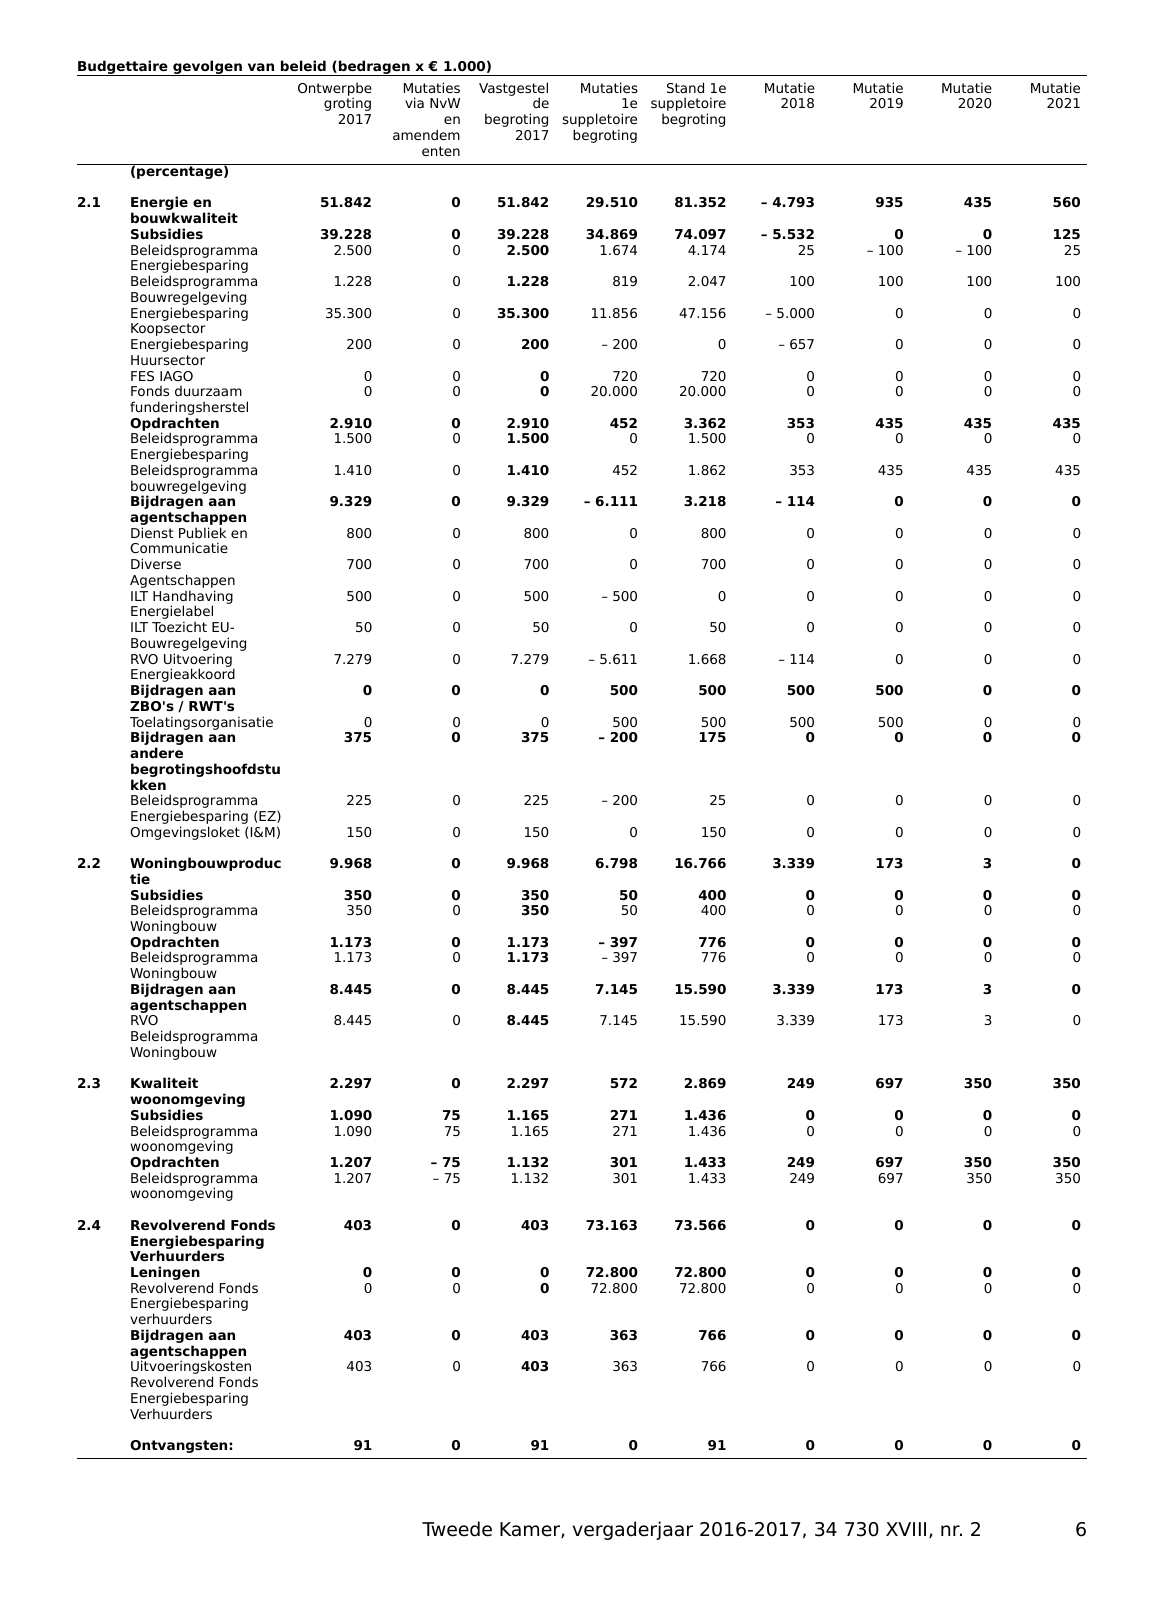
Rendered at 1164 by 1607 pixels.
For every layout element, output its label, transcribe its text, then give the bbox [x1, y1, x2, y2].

table_cell 1.500 [289, 431, 378, 463]
table_cell 400 [644, 888, 732, 903]
table_cell [77, 180, 124, 195]
table_cell 2.4 [77, 1218, 124, 1265]
table_cell – 500 [555, 589, 644, 620]
table_cell 363 [555, 1359, 644, 1422]
table_cell 47.156 [644, 305, 732, 337]
table_cell Toelatingsorganisatie [124, 714, 289, 730]
table_cell 1.207 [289, 1171, 378, 1202]
table_cell 72.800 [555, 1281, 644, 1328]
table_cell 0 [378, 274, 466, 305]
table_cell 0 [378, 589, 466, 620]
table_cell 0 [998, 1281, 1087, 1328]
table_cell Omgevingsloket (I&M) [124, 825, 289, 840]
table_cell [124, 1202, 289, 1218]
table_cell (percentage) [124, 165, 289, 179]
table_cell 3.339 [732, 856, 821, 887]
table_cell 0 [732, 1218, 821, 1265]
table_cell 363 [555, 1328, 644, 1359]
table_cell – 397 [555, 935, 644, 950]
table_cell 0 [998, 431, 1087, 463]
table_cell 0 [378, 243, 466, 274]
table_cell 0 [998, 368, 1087, 384]
table_cell 0 [821, 730, 909, 793]
table_cell 3 [909, 1013, 998, 1060]
table_cell Bijdragen aan agentschappen [124, 1328, 289, 1359]
table_cell [998, 180, 1087, 195]
table_cell [555, 1422, 644, 1438]
table_cell – 114 [732, 494, 821, 526]
table_cell [124, 76, 289, 164]
table_cell Opdrachten [124, 935, 289, 950]
table_cell [466, 165, 555, 179]
table_cell [77, 76, 124, 164]
table_cell 0 [821, 1281, 909, 1328]
table_cell [644, 1422, 732, 1438]
table_cell 720 [555, 368, 644, 384]
table_cell 0 [821, 651, 909, 683]
table_cell 0 [998, 494, 1087, 526]
table_cell – 5.532 [732, 227, 821, 242]
table_cell Opdrachten [124, 416, 289, 431]
table_cell 0 [732, 368, 821, 384]
table_cell 72.800 [644, 1265, 732, 1281]
table_cell [998, 1060, 1087, 1076]
table_cell [732, 1422, 821, 1438]
table_cell 1.173 [466, 950, 555, 982]
table_cell 350 [466, 903, 555, 934]
table_cell [466, 1422, 555, 1438]
table_cell 800 [289, 526, 378, 557]
table_cell Mutatie 2020 [909, 76, 998, 164]
table_cell 1.500 [644, 431, 732, 463]
table_cell 0 [378, 1218, 466, 1265]
table_cell 1.090 [289, 1123, 378, 1155]
table_cell 0 [821, 950, 909, 982]
table_cell 7.145 [555, 982, 644, 1013]
table_cell 0 [821, 305, 909, 337]
table_cell Ontvangsten: [124, 1438, 289, 1458]
table_cell [77, 1265, 124, 1281]
table_cell [909, 840, 998, 856]
table_cell 0 [909, 431, 998, 463]
table_cell 0 [378, 526, 466, 557]
table_cell 0 [378, 195, 466, 227]
table_cell 35.300 [289, 305, 378, 337]
table_cell 0 [909, 589, 998, 620]
table_cell 0 [378, 227, 466, 242]
table_cell 50 [555, 903, 644, 934]
table_cell 11.856 [555, 305, 644, 337]
table_cell 700 [644, 557, 732, 588]
table_cell 375 [289, 730, 378, 793]
table_cell 15.590 [644, 982, 732, 1013]
table_cell Kwaliteit woonomgeving [124, 1076, 289, 1108]
table_cell 0 [821, 1438, 909, 1458]
table_cell [77, 1422, 124, 1438]
table_cell 0 [378, 1265, 466, 1281]
table_cell Beleidsprogramma Energiebesparing (EZ) [124, 793, 289, 824]
table_cell – 200 [555, 793, 644, 824]
table_cell 1.433 [644, 1171, 732, 1202]
table_cell 0 [466, 1265, 555, 1281]
table_cell 350 [466, 888, 555, 903]
table_cell 3 [909, 856, 998, 887]
table_cell 2.1 [77, 195, 124, 227]
table_cell 0 [998, 557, 1087, 588]
table_cell [644, 1202, 732, 1218]
table_cell 39.228 [289, 227, 378, 242]
table_cell 75 [378, 1123, 466, 1155]
table_cell 500 [821, 683, 909, 714]
table_cell 0 [998, 1123, 1087, 1155]
table_cell [77, 840, 124, 856]
table_cell 8.445 [466, 1013, 555, 1060]
table_cell 39.228 [466, 227, 555, 242]
table_cell 0 [909, 950, 998, 982]
table_cell [378, 165, 466, 179]
table_cell 150 [289, 825, 378, 840]
table_cell 51.842 [466, 195, 555, 227]
table_cell 0 [821, 903, 909, 934]
table_cell [821, 1422, 909, 1438]
table_cell [732, 180, 821, 195]
table_cell 350 [998, 1155, 1087, 1171]
table_cell 3.339 [732, 982, 821, 1013]
table_cell [998, 1202, 1087, 1218]
table_cell [644, 840, 732, 856]
table_cell 0 [909, 305, 998, 337]
table_cell RVO Uitvoering Energieakkoord [124, 651, 289, 683]
table_cell 452 [555, 463, 644, 494]
table_cell [77, 714, 124, 730]
table_cell 776 [644, 950, 732, 982]
table_cell [77, 1155, 124, 1171]
table_cell 700 [289, 557, 378, 588]
table_cell 819 [555, 274, 644, 305]
table_cell 697 [821, 1076, 909, 1108]
table_cell [77, 589, 124, 620]
table_cell Beleidsprogramma Woningbouw [124, 950, 289, 982]
table_cell – 100 [821, 243, 909, 274]
table_cell 1.165 [466, 1108, 555, 1123]
table_cell 271 [555, 1123, 644, 1155]
table_cell 0 [555, 1438, 644, 1458]
table_cell 0 [909, 1359, 998, 1422]
table_cell 0 [555, 825, 644, 840]
table_cell 1.500 [466, 431, 555, 463]
table_cell Energiebesparing Huursector [124, 337, 289, 368]
table_cell 0 [378, 1013, 466, 1060]
table_cell [77, 1108, 124, 1123]
table_cell [644, 1060, 732, 1076]
table_cell 500 [821, 714, 909, 730]
table_cell [77, 1328, 124, 1359]
table_cell 0 [378, 651, 466, 683]
table_cell 1.173 [289, 950, 378, 982]
table_cell [77, 463, 124, 494]
table_cell 435 [909, 416, 998, 431]
table_cell 1.090 [289, 1108, 378, 1123]
table_cell 0 [909, 793, 998, 824]
table_cell [289, 165, 378, 179]
table_cell 1.436 [644, 1123, 732, 1155]
table_cell 0 [998, 1359, 1087, 1422]
table_cell 935 [821, 195, 909, 227]
table_cell 150 [644, 825, 732, 840]
table_cell Subsidies [124, 1108, 289, 1123]
table_cell 0 [378, 494, 466, 526]
table_cell [77, 620, 124, 651]
table_cell 0 [998, 337, 1087, 368]
table_cell FES IAGO [124, 368, 289, 384]
table_cell [644, 165, 732, 179]
table_cell RVO Beleidsprogramma Woningbouw [124, 1013, 289, 1060]
table_cell [77, 165, 124, 179]
table_cell 0 [998, 1218, 1087, 1265]
table_cell 0 [732, 620, 821, 651]
table_cell 1.228 [466, 274, 555, 305]
table_cell 0 [998, 950, 1087, 982]
table_cell [77, 431, 124, 463]
table_cell [77, 935, 124, 950]
table_cell 29.510 [555, 195, 644, 227]
table_cell 200 [289, 337, 378, 368]
table_cell 0 [998, 589, 1087, 620]
table_cell [466, 1060, 555, 1076]
table_cell 0 [909, 557, 998, 588]
table_cell [289, 180, 378, 195]
table_cell [732, 1202, 821, 1218]
table_cell 0 [289, 368, 378, 384]
table_cell 403 [289, 1328, 378, 1359]
table_cell 249 [732, 1171, 821, 1202]
table_cell [77, 982, 124, 1013]
table_cell 0 [378, 431, 466, 463]
table_cell 51.842 [289, 195, 378, 227]
table_cell 2.910 [289, 416, 378, 431]
table_cell 350 [909, 1076, 998, 1108]
table_cell 75 [378, 1108, 466, 1123]
table_cell 0 [998, 793, 1087, 824]
table_cell [378, 840, 466, 856]
table_cell [77, 651, 124, 683]
table_cell 50 [555, 888, 644, 903]
table_cell Beleidsprogramma woonomgeving [124, 1123, 289, 1155]
table_cell 2.500 [289, 243, 378, 274]
table_cell 0 [998, 1438, 1087, 1458]
table_cell 125 [998, 227, 1087, 242]
table_cell 572 [555, 1076, 644, 1108]
table_cell [732, 165, 821, 179]
table_cell [909, 1422, 998, 1438]
table_cell 249 [732, 1155, 821, 1171]
table_cell 0 [732, 950, 821, 982]
table_cell [77, 494, 124, 526]
table_cell [77, 1438, 124, 1458]
table_cell 1.668 [644, 651, 732, 683]
table_cell 9.968 [289, 856, 378, 887]
table_cell 0 [821, 494, 909, 526]
table_cell 0 [732, 730, 821, 793]
table_cell 697 [821, 1171, 909, 1202]
table_cell 2.500 [466, 243, 555, 274]
table_cell 1.228 [289, 274, 378, 305]
table_cell [77, 1123, 124, 1155]
table_cell 0 [289, 1281, 378, 1328]
table_cell Bijdragen aan ZBO's / RWT's [124, 683, 289, 714]
table_cell 0 [732, 1123, 821, 1155]
table_cell 350 [998, 1171, 1087, 1202]
table_cell 0 [555, 557, 644, 588]
table_cell 25 [998, 243, 1087, 274]
table_cell Mutatie 2018 [732, 76, 821, 164]
table_cell 0 [378, 557, 466, 588]
table_cell 1.173 [289, 935, 378, 950]
table_cell – 100 [909, 243, 998, 274]
table_cell 0 [998, 888, 1087, 903]
table_cell 0 [998, 620, 1087, 651]
table_cell 0 [732, 1265, 821, 1281]
table_cell 0 [378, 935, 466, 950]
table_cell 0 [998, 1265, 1087, 1281]
table_cell [909, 1202, 998, 1218]
table_cell 50 [644, 620, 732, 651]
table_cell 0 [821, 888, 909, 903]
table_cell 0 [909, 1108, 998, 1123]
table_cell 73.163 [555, 1218, 644, 1265]
table_cell [77, 888, 124, 903]
table_cell – 4.793 [732, 195, 821, 227]
table_cell [77, 1359, 124, 1422]
table_cell 0 [378, 825, 466, 840]
table_cell 0 [821, 935, 909, 950]
table_cell 353 [732, 416, 821, 431]
table_cell 0 [378, 1328, 466, 1359]
table_cell 0 [821, 368, 909, 384]
table_cell 91 [289, 1438, 378, 1458]
table_cell 0 [378, 416, 466, 431]
table_cell 225 [289, 793, 378, 824]
table_cell 0 [732, 1438, 821, 1458]
table_cell 0 [909, 1123, 998, 1155]
table_cell 350 [289, 903, 378, 934]
table_cell [821, 165, 909, 179]
table_cell [555, 165, 644, 179]
table_cell [909, 165, 998, 179]
table_cell 776 [644, 935, 732, 950]
table_cell 0 [998, 526, 1087, 557]
table_cell [909, 180, 998, 195]
table_cell 100 [732, 274, 821, 305]
table_cell Mutaties via NvW en amendementen [378, 76, 466, 164]
table_cell [289, 1060, 378, 1076]
table_cell 0 [378, 368, 466, 384]
table_cell 6.798 [555, 856, 644, 887]
table_cell 9.329 [466, 494, 555, 526]
table_cell 175 [644, 730, 732, 793]
table_cell 0 [378, 1076, 466, 1108]
table_cell Diverse Agentschappen [124, 557, 289, 588]
table_cell 25 [732, 243, 821, 274]
table_cell Energie en bouwkwaliteit [124, 195, 289, 227]
table_cell Vastgestelde begroting 2017 [466, 76, 555, 164]
table_cell 1.410 [289, 463, 378, 494]
table_cell 500 [644, 714, 732, 730]
table_cell 1.132 [466, 1155, 555, 1171]
table_cell 7.145 [555, 1013, 644, 1060]
table_cell 766 [644, 1328, 732, 1359]
table_cell 0 [732, 526, 821, 557]
table_cell [77, 1060, 124, 1076]
table_cell 9.329 [289, 494, 378, 526]
table_cell 353 [732, 463, 821, 494]
table_cell 800 [644, 526, 732, 557]
table_cell 0 [909, 935, 998, 950]
table_cell 1.207 [289, 1155, 378, 1171]
table_cell 403 [289, 1359, 378, 1422]
table_cell 0 [378, 384, 466, 416]
table_cell [821, 1060, 909, 1076]
table_cell [77, 903, 124, 934]
table_cell 249 [732, 1076, 821, 1108]
table_cell – 114 [732, 651, 821, 683]
table_cell 73.566 [644, 1218, 732, 1265]
table_cell 0 [821, 1265, 909, 1281]
table_cell – 75 [378, 1171, 466, 1202]
table_cell 500 [732, 714, 821, 730]
table_cell 0 [998, 935, 1087, 950]
table_cell 100 [821, 274, 909, 305]
table_cell 0 [378, 1438, 466, 1458]
table_cell 0 [821, 1108, 909, 1123]
table_cell 400 [644, 903, 732, 934]
table_cell 0 [378, 337, 466, 368]
table_cell 0 [378, 982, 466, 1013]
table_cell 0 [821, 793, 909, 824]
table_cell 0 [821, 384, 909, 416]
table_cell [555, 180, 644, 195]
table_cell 0 [909, 526, 998, 557]
table_cell 0 [909, 888, 998, 903]
table_cell 0 [289, 384, 378, 416]
table_cell 0 [821, 1328, 909, 1359]
table_cell 74.097 [644, 227, 732, 242]
table_cell 35.300 [466, 305, 555, 337]
table_cell – 6.111 [555, 494, 644, 526]
table_cell 0 [732, 384, 821, 416]
table_cell 403 [289, 1218, 378, 1265]
table_cell [77, 793, 124, 824]
table_cell 0 [998, 714, 1087, 730]
table_cell 2.3 [77, 1076, 124, 1108]
table_cell 2.2 [77, 856, 124, 887]
table_cell 0 [998, 1013, 1087, 1060]
table_cell 0 [998, 730, 1087, 793]
table_cell [124, 1422, 289, 1438]
table_cell 375 [466, 730, 555, 793]
table_cell 0 [378, 730, 466, 793]
table_cell [124, 1060, 289, 1076]
table_cell Uitvoeringskosten Revolverend Fonds Energiebesparing Verhuurders [124, 1359, 289, 1422]
table_cell [732, 1060, 821, 1076]
table_cell 1.173 [466, 935, 555, 950]
table_cell 20.000 [555, 384, 644, 416]
table_cell 0 [378, 888, 466, 903]
table_cell 8.445 [289, 982, 378, 1013]
table_cell – 75 [378, 1155, 466, 1171]
table_cell 0 [378, 793, 466, 824]
table_cell 403 [466, 1359, 555, 1422]
table_cell [732, 840, 821, 856]
table_cell [289, 1422, 378, 1438]
table_cell 0 [732, 557, 821, 588]
table_cell [124, 840, 289, 856]
table_cell [466, 1202, 555, 1218]
table_cell [77, 416, 124, 431]
table_cell [77, 337, 124, 368]
table_cell Bijdragen aan agentschappen [124, 494, 289, 526]
table_cell [77, 825, 124, 840]
table_cell 0 [821, 227, 909, 242]
table_cell 500 [289, 589, 378, 620]
table_cell [466, 180, 555, 195]
table_cell 200 [466, 337, 555, 368]
table_cell 1.674 [555, 243, 644, 274]
table_cell [998, 1422, 1087, 1438]
table_cell 500 [555, 714, 644, 730]
table_cell [77, 683, 124, 714]
table_cell 0 [732, 1281, 821, 1328]
table_cell Bijdragen aan agentschappen [124, 982, 289, 1013]
table_cell [77, 1202, 124, 1218]
table_cell 700 [466, 557, 555, 588]
table_cell 72.800 [644, 1281, 732, 1328]
table_cell 9.968 [466, 856, 555, 887]
table_cell 0 [378, 1359, 466, 1422]
table_cell Revolverend Fonds Energiebesparing verhuurders [124, 1281, 289, 1328]
table_cell Mutatie 2019 [821, 76, 909, 164]
table_cell [378, 1060, 466, 1076]
table_cell 0 [378, 1281, 466, 1328]
table_cell [77, 384, 124, 416]
table_cell 0 [732, 1359, 821, 1422]
table_cell 0 [732, 1328, 821, 1359]
table_cell 500 [466, 589, 555, 620]
table_cell 0 [378, 683, 466, 714]
table_cell Beleidsprogramma Energiebesparing [124, 431, 289, 463]
table_cell Beleidsprogramma Energiebesparing [124, 243, 289, 274]
table_cell 1.436 [644, 1108, 732, 1123]
table_cell 1.410 [466, 463, 555, 494]
table_cell 435 [998, 463, 1087, 494]
table_cell 0 [909, 1218, 998, 1265]
table_cell 3.218 [644, 494, 732, 526]
table_cell 150 [466, 825, 555, 840]
table_cell 15.590 [644, 1013, 732, 1060]
table_cell 0 [644, 589, 732, 620]
table_cell [909, 1060, 998, 1076]
table_cell 0 [998, 384, 1087, 416]
table_cell 350 [998, 1076, 1087, 1108]
table_cell 0 [732, 431, 821, 463]
table_cell [289, 840, 378, 856]
table_cell 91 [466, 1438, 555, 1458]
table_cell 0 [998, 982, 1087, 1013]
table_cell 0 [909, 620, 998, 651]
table_cell [821, 840, 909, 856]
table_cell – 5.000 [732, 305, 821, 337]
table_cell 3.339 [732, 1013, 821, 1060]
table_cell 0 [909, 714, 998, 730]
table_cell 8.445 [466, 982, 555, 1013]
table_cell 34.869 [555, 227, 644, 242]
table_cell 403 [466, 1328, 555, 1359]
table_cell 8.445 [289, 1013, 378, 1060]
table_cell 435 [821, 463, 909, 494]
table_cell 435 [909, 195, 998, 227]
table_cell 0 [909, 384, 998, 416]
table_cell 0 [378, 463, 466, 494]
table_cell – 5.611 [555, 651, 644, 683]
table_cell 0 [732, 903, 821, 934]
table_cell 7.279 [466, 651, 555, 683]
table_cell 0 [909, 1438, 998, 1458]
table_cell 766 [644, 1359, 732, 1422]
table_cell 0 [909, 1281, 998, 1328]
table_cell 0 [821, 1359, 909, 1422]
table_cell 25 [644, 793, 732, 824]
table_cell 0 [732, 589, 821, 620]
table_cell 271 [555, 1108, 644, 1123]
table_cell 100 [909, 274, 998, 305]
table_cell – 657 [732, 337, 821, 368]
table_cell 0 [555, 431, 644, 463]
table_cell 81.352 [644, 195, 732, 227]
table_cell 20.000 [644, 384, 732, 416]
table_cell [998, 165, 1087, 179]
table_cell Woningbouwproductie [124, 856, 289, 887]
table_cell 91 [644, 1438, 732, 1458]
table_cell 50 [289, 620, 378, 651]
table_cell 0 [998, 683, 1087, 714]
table_cell [378, 1422, 466, 1438]
table_cell 0 [821, 337, 909, 368]
table_cell 7.279 [289, 651, 378, 683]
table_cell Bijdragen aan andere begrotingshoofdstukken [124, 730, 289, 793]
table_cell Leningen [124, 1265, 289, 1281]
table_cell 0 [378, 305, 466, 337]
table_cell [998, 840, 1087, 856]
table_cell [77, 274, 124, 305]
table_cell 2.910 [466, 416, 555, 431]
table_cell Revolverend Fonds Energiebesparing Verhuurders [124, 1218, 289, 1265]
table_cell 0 [466, 683, 555, 714]
table_cell 173 [821, 1013, 909, 1060]
table_cell 0 [909, 903, 998, 934]
table_cell [378, 1202, 466, 1218]
table_cell 50 [466, 620, 555, 651]
table_cell 0 [821, 431, 909, 463]
table_cell 0 [732, 1108, 821, 1123]
table_cell [77, 243, 124, 274]
table_cell – 397 [555, 950, 644, 982]
table_cell – 200 [555, 337, 644, 368]
table_cell 0 [289, 683, 378, 714]
table_cell 225 [466, 793, 555, 824]
table_cell 0 [909, 494, 998, 526]
table_cell 800 [466, 526, 555, 557]
table_cell 0 [998, 856, 1087, 887]
table_cell 0 [644, 337, 732, 368]
table_cell 0 [909, 337, 998, 368]
table_cell 1.165 [466, 1123, 555, 1155]
table_cell 435 [909, 463, 998, 494]
table_cell 0 [821, 825, 909, 840]
table_cell 301 [555, 1155, 644, 1171]
table_cell – 200 [555, 730, 644, 793]
table_cell 173 [821, 856, 909, 887]
table_cell 403 [466, 1218, 555, 1265]
table_cell 0 [466, 384, 555, 416]
table_cell Opdrachten [124, 1155, 289, 1171]
table_cell 697 [821, 1155, 909, 1171]
table_cell 350 [909, 1171, 998, 1202]
table_cell 0 [378, 714, 466, 730]
table_cell 1.433 [644, 1155, 732, 1171]
table_cell 0 [909, 368, 998, 384]
table_cell 3 [909, 982, 998, 1013]
table_cell 0 [378, 950, 466, 982]
table_cell 3.362 [644, 416, 732, 431]
table_cell 0 [378, 620, 466, 651]
table_cell [77, 227, 124, 242]
table_cell 0 [289, 1265, 378, 1281]
table_cell 0 [732, 888, 821, 903]
table_cell 452 [555, 416, 644, 431]
table_cell 500 [732, 683, 821, 714]
table_cell [555, 1202, 644, 1218]
table_cell 500 [555, 683, 644, 714]
table_cell 1.132 [466, 1171, 555, 1202]
table_cell Beleidsprogramma Bouwregelgeving [124, 274, 289, 305]
table_cell 0 [466, 1281, 555, 1328]
table_cell 0 [998, 1328, 1087, 1359]
table_cell 1.862 [644, 463, 732, 494]
table_cell Ontwerpbegroting 2017 [289, 76, 378, 164]
table_cell [466, 840, 555, 856]
table_cell 0 [821, 526, 909, 557]
table_cell [124, 180, 289, 195]
table_cell 0 [909, 227, 998, 242]
table_cell 0 [821, 1123, 909, 1155]
table_cell 435 [821, 416, 909, 431]
table_cell Fonds duurzaam funderingsherstel [124, 384, 289, 416]
table_cell 0 [821, 620, 909, 651]
table_cell 0 [998, 825, 1087, 840]
table_cell 0 [909, 1265, 998, 1281]
table_cell ILT Handhaving Energielabel [124, 589, 289, 620]
table_cell 0 [555, 526, 644, 557]
table_cell [77, 368, 124, 384]
table_cell 350 [289, 888, 378, 903]
table_cell [77, 1171, 124, 1202]
table_cell 301 [555, 1171, 644, 1202]
table_cell 0 [909, 683, 998, 714]
table_cell Subsidies [124, 227, 289, 242]
table_cell 720 [644, 368, 732, 384]
table_cell 173 [821, 982, 909, 1013]
table_cell [821, 1202, 909, 1218]
table_cell [77, 730, 124, 793]
table_cell Beleidsprogramma woonomgeving [124, 1171, 289, 1202]
table_cell 0 [378, 903, 466, 934]
table_cell 0 [732, 793, 821, 824]
table_cell 0 [555, 620, 644, 651]
table_cell 0 [909, 825, 998, 840]
table_cell 0 [466, 368, 555, 384]
table_cell Stand 1e suppletoire begroting [644, 76, 732, 164]
table_cell Mutaties 1e suppletoire begroting [555, 76, 644, 164]
table_cell Beleidsprogramma Woningbouw [124, 903, 289, 934]
table_cell 0 [998, 305, 1087, 337]
table_cell 0 [998, 651, 1087, 683]
table_cell 0 [909, 1328, 998, 1359]
table_cell Mutatie 2021 [998, 76, 1087, 164]
table_cell Subsidies [124, 888, 289, 903]
table_cell 350 [909, 1155, 998, 1171]
table_header Budgettaire gevolgen van beleid (bedragen x € 1.000) [77, 59, 1087, 75]
table_cell 0 [821, 557, 909, 588]
table_cell [289, 1202, 378, 1218]
table_cell 4.174 [644, 243, 732, 274]
table_cell 2.869 [644, 1076, 732, 1108]
table_cell 0 [821, 1218, 909, 1265]
table_cell 435 [998, 416, 1087, 431]
table_cell 0 [732, 825, 821, 840]
table_cell 100 [998, 274, 1087, 305]
table_cell 0 [909, 730, 998, 793]
table_cell 2.047 [644, 274, 732, 305]
table_cell [77, 1013, 124, 1060]
table_cell [77, 557, 124, 588]
table_cell [821, 180, 909, 195]
table_cell 0 [378, 856, 466, 887]
table_cell [555, 1060, 644, 1076]
table_cell ILT Toezicht EU-Bouwregelgeving [124, 620, 289, 651]
table_cell 0 [909, 651, 998, 683]
table_cell 0 [466, 714, 555, 730]
table_cell [77, 950, 124, 982]
table_cell 72.800 [555, 1265, 644, 1281]
table_cell Energiebesparing Koopsector [124, 305, 289, 337]
table_cell [77, 1281, 124, 1328]
table_cell [644, 180, 732, 195]
table_cell Beleidsprogramma bouwregelgeving [124, 463, 289, 494]
table_cell Dienst Publiek en Communicatie [124, 526, 289, 557]
table_cell 2.297 [289, 1076, 378, 1108]
table_cell [77, 526, 124, 557]
table_cell [555, 840, 644, 856]
table_cell 2.297 [466, 1076, 555, 1108]
table_cell 0 [732, 935, 821, 950]
table_cell [378, 180, 466, 195]
table_cell 16.766 [644, 856, 732, 887]
table_cell 560 [998, 195, 1087, 227]
table_cell [77, 305, 124, 337]
table_cell 0 [998, 1108, 1087, 1123]
table_cell 500 [644, 683, 732, 714]
table_cell 0 [289, 714, 378, 730]
table_cell 0 [821, 589, 909, 620]
table_cell 0 [998, 903, 1087, 934]
